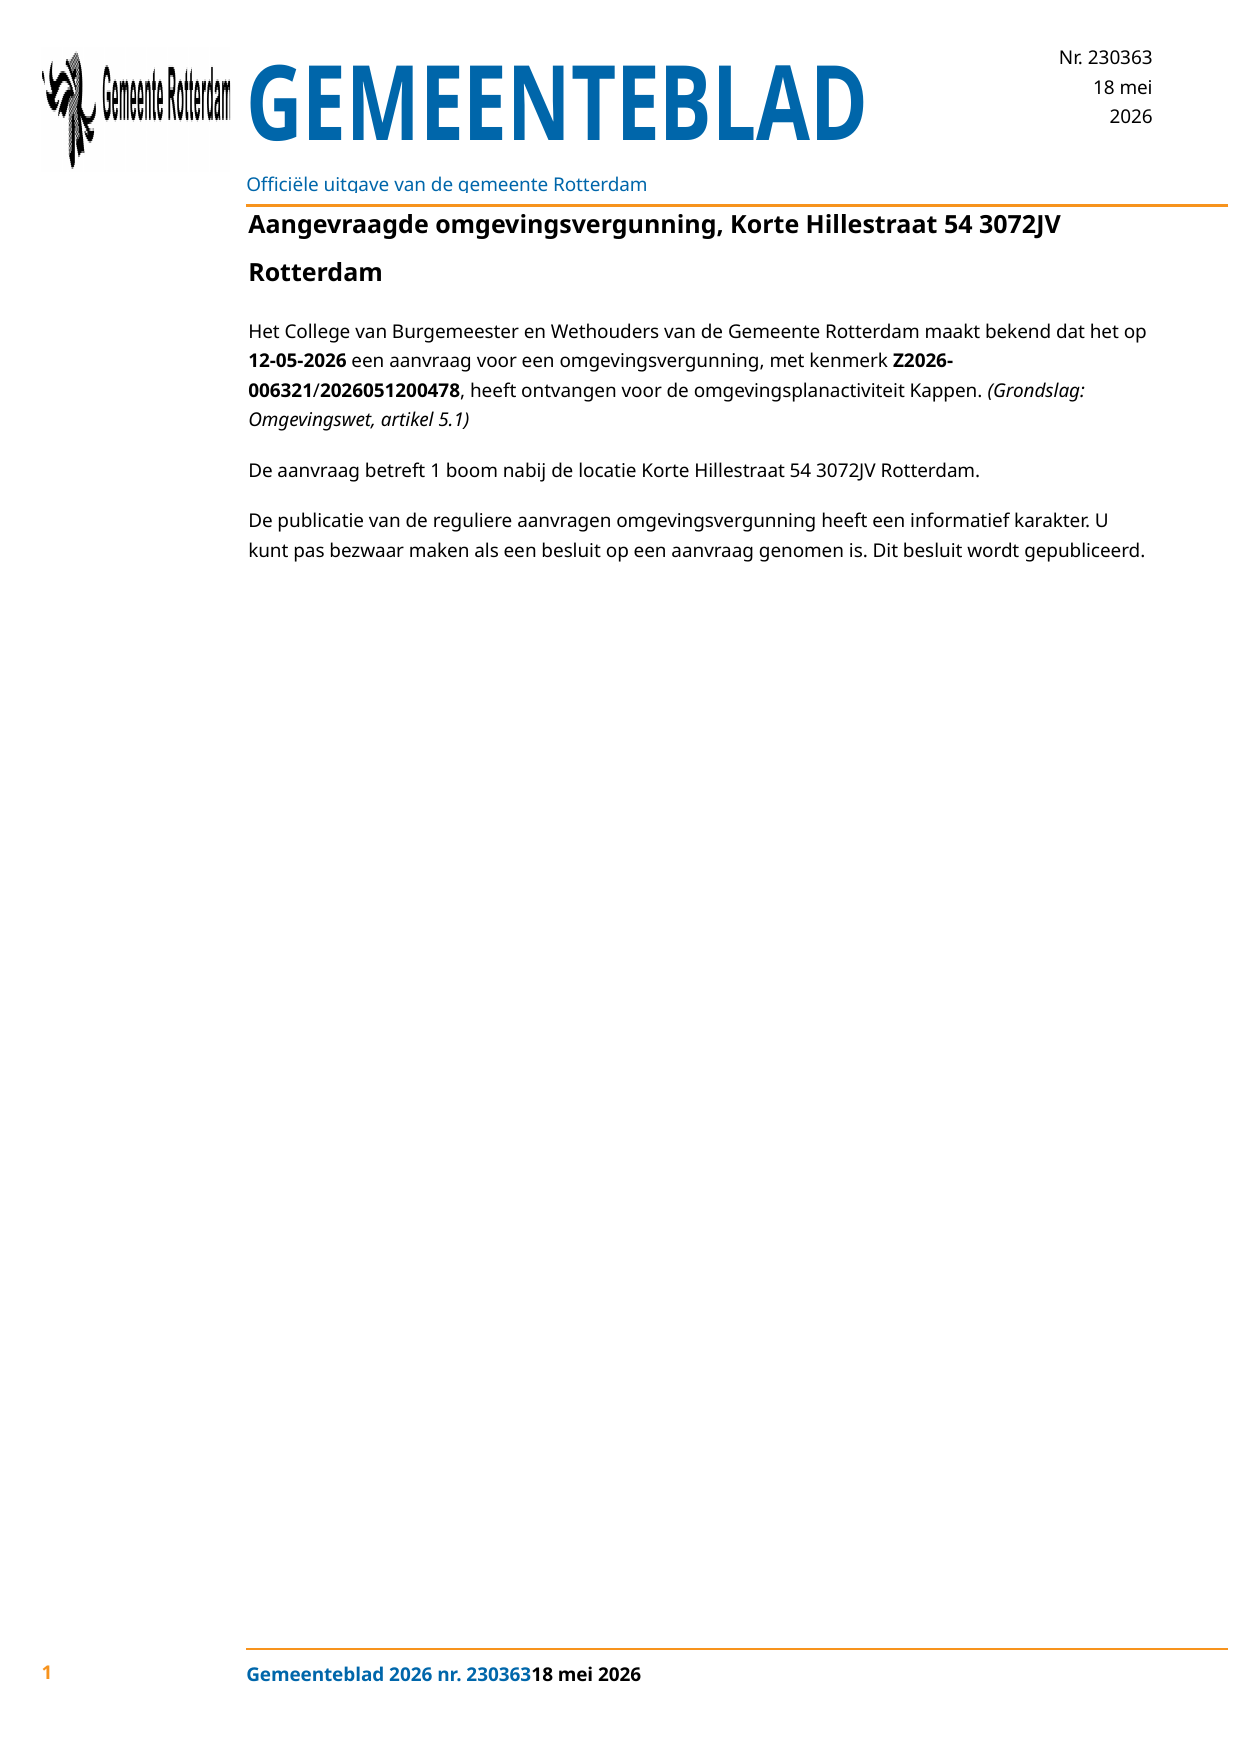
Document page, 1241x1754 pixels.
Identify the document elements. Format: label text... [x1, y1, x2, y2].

text De publicatie van de reguliere aanvragen omgevingsvergunning heeft een informatief karakter. U kunt pas bezwaar maken als een besluit op een aanvraag genomen is. Dit besluit wordt gepubliceerd. [248, 507, 1152, 563]
text De aanvraag betreft 1 boom nabij de locatie Korte Hillestraat 54 3072JV Rotterdam. [248, 457, 1152, 483]
text Het College van Burgemeester en Wethouders van de Gemeente Rotterdam maakt bekend dat het op 12-05-2026 een aanvraag voor een omgevingsvergunning, met kenmerk Z2026-006321/2026051200478, heeft ontvangen voor de omgevingsplanactiviteit Kappen. (Grondslag: Omgevingswet, artikel 5.1) [248, 318, 1152, 432]
picture [41, 47, 231, 172]
text Aangevraagde omgevingsvergunning, Korte Hillestraat 54 3072JV Rotterdam [248, 207, 1152, 288]
